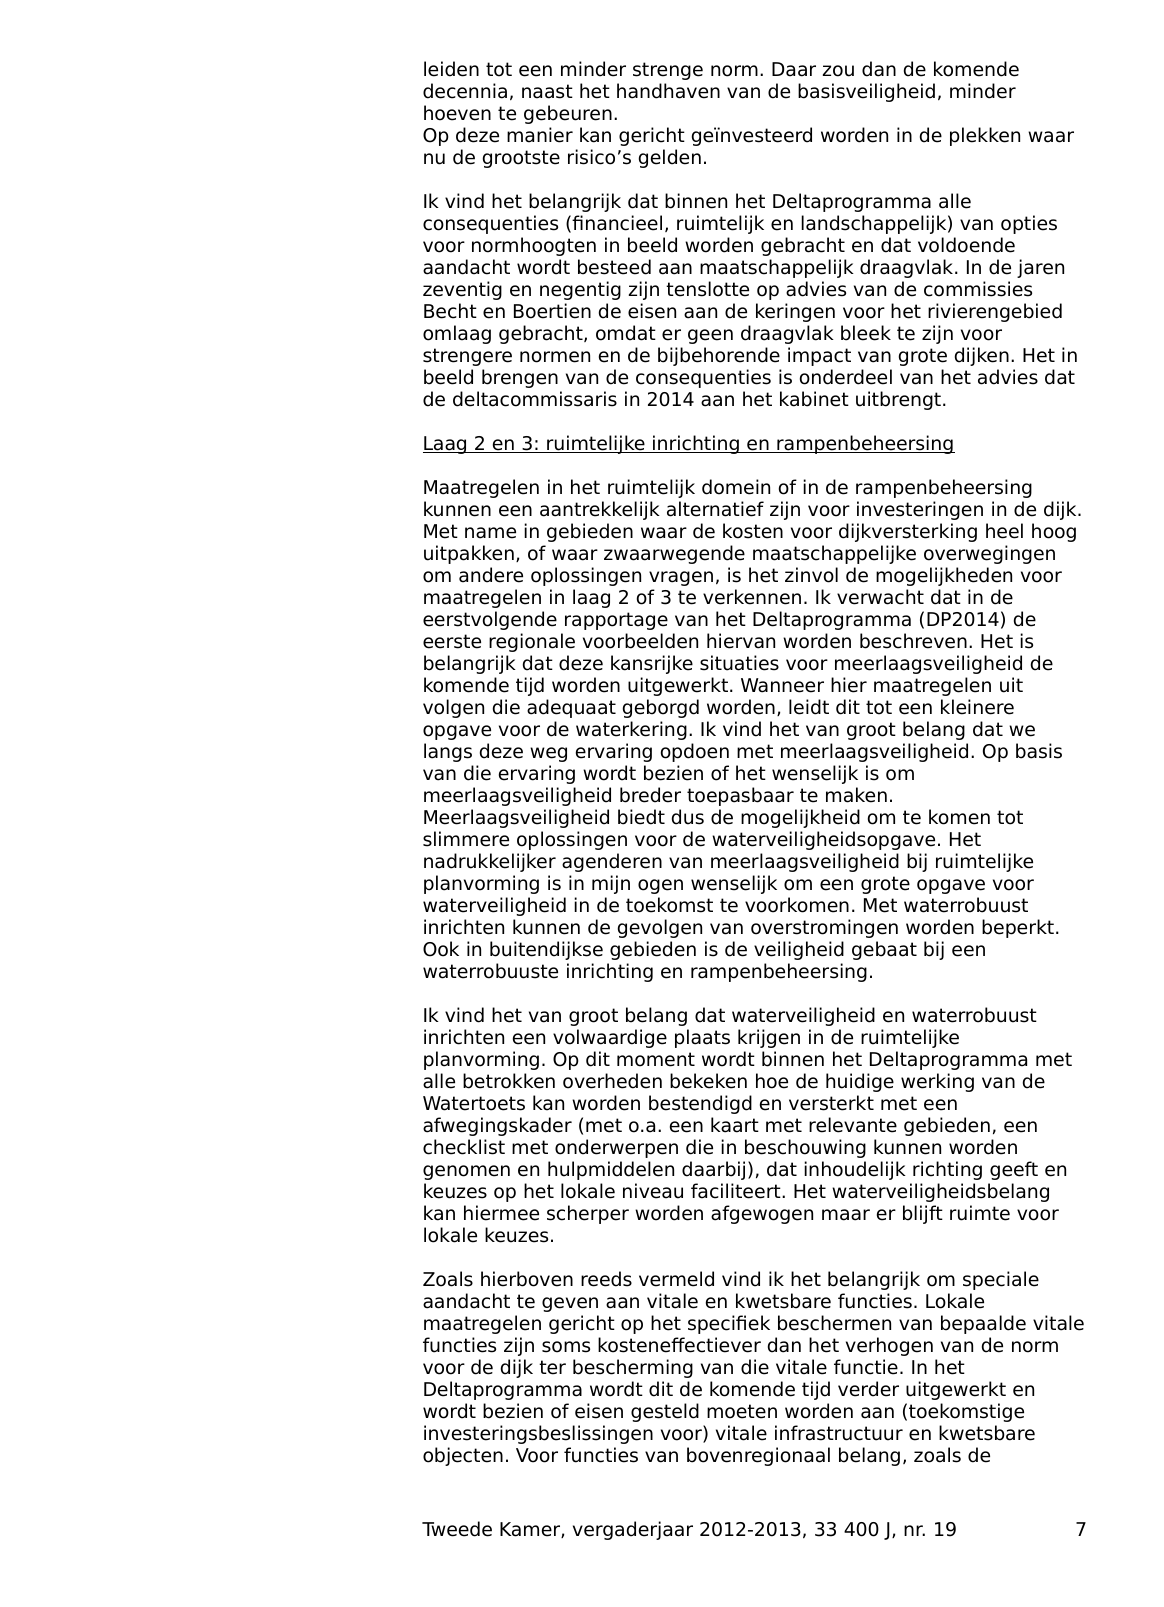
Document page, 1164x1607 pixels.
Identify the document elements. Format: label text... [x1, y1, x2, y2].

text leiden tot een minder strenge norm. Daar zou dan de komende decennia, naast het handhaven van de basisveiligheid, minder hoeven te gebeuren. [422, 59, 1087, 125]
text Ik vind het belangrijk dat binnen het Deltaprogramma alle consequenties (financieel, ruimtelijk en landschappelijk) van opties voor normhoogten in beeld worden gebracht en dat voldoende aandacht wordt besteed aan maatschappelijk draagvlak. In de jaren zeventig en negentig zijn tenslotte op advies van de commissies Becht en Boertien de eisen aan de keringen voor het rivierengebied omlaag gebracht, omdat er geen draagvlak bleek te zijn voor strengere normen en de bijbehorende impact van grote dijken. Het in beeld brengen van de consequenties is onderdeel van het advies dat de deltacommissaris in 2014 aan het kabinet uitbrengt. [422, 191, 1087, 411]
text Zoals hierboven reeds vermeld vind ik het belangrijk om speciale aandacht te geven aan vitale en kwetsbare functies. Lokale maatregelen gericht op het specifiek beschermen van bepaalde vitale functies zijn soms kosteneffectiever dan het verhogen van de norm voor de dijk ter bescherming van die vitale functie. In het Deltaprogramma wordt dit de komende tijd verder uitgewerkt en wordt bezien of eisen gesteld moeten worden aan (toekomstige investeringsbeslissingen voor) vitale infrastructuur en kwetsbare objecten. Voor functies van bovenregionaal belang, zoals de [422, 1269, 1087, 1467]
text Meerlaagsveiligheid biedt dus de mogelijkheid om te komen tot slimmere oplossingen voor de waterveiligheidsopgave. Het nadrukkelijker agenderen van meerlaagsveiligheid bij ruimtelijke planvorming is in mijn ogen wenselijk om een grote opgave voor waterveiligheid in de toekomst te voorkomen. Met waterrobuust inrichten kunnen de gevolgen van overstromingen worden beperkt. Ook in buitendijkse gebieden is de veiligheid gebaat bij een waterrobuuste inrichting en rampenbeheersing. [422, 807, 1087, 983]
text Maatregelen in het ruimtelijk domein of in de rampenbeheersing kunnen een aantrekkelijk alternatief zijn voor investeringen in de dijk. Met name in gebieden waar de kosten voor dijkversterking heel hoog uitpakken, of waar zwaarwegende maatschappelijke overwegingen om andere oplossingen vragen, is het zinvol de mogelijkheden voor maatregelen in laag 2 of 3 te verkennen. Ik verwacht dat in de eerstvolgende rapportage van het Deltaprogramma (DP2014) de eerste regionale voorbeelden hiervan worden beschreven. Het is belangrijk dat deze kansrijke situaties voor meerlaagsveiligheid de komende tijd worden uitgewerkt. Wanneer hier maatregelen uit volgen die adequaat geborgd worden, leidt dit tot een kleinere opgave voor de waterkering. Ik vind het van groot belang dat we langs deze weg ervaring opdoen met meerlaagsveiligheid. Op basis van die ervaring wordt bezien of het wenselijk is om meerlaagsveiligheid breder toepasbaar te maken. [422, 477, 1087, 807]
text Ik vind het van groot belang dat waterveiligheid en waterrobuust inrichten een volwaardige plaats krijgen in de ruimtelijke planvorming. Op dit moment wordt binnen het Deltaprogramma met alle betrokken overheden bekeken hoe de huidige werking van de Watertoets kan worden bestendigd en versterkt met een afwegingskader (met o.a. een kaart met relevante gebieden, een checklist met onderwerpen die in beschouwing kunnen worden genomen en hulpmiddelen daarbij), dat inhoudelijk richting geeft en keuzes op het lokale niveau faciliteert. Het waterveiligheidsbelang kan hiermee scherper worden afgewogen maar er blijft ruimte voor lokale keuzes. [422, 1005, 1087, 1247]
text Op deze manier kan gericht geïnvesteerd worden in de plekken waar nu de grootste risico’s gelden. [422, 125, 1087, 169]
subtitle Laag 2 en 3: ruimtelijke inrichting en rampenbeheersing [422, 433, 1087, 455]
